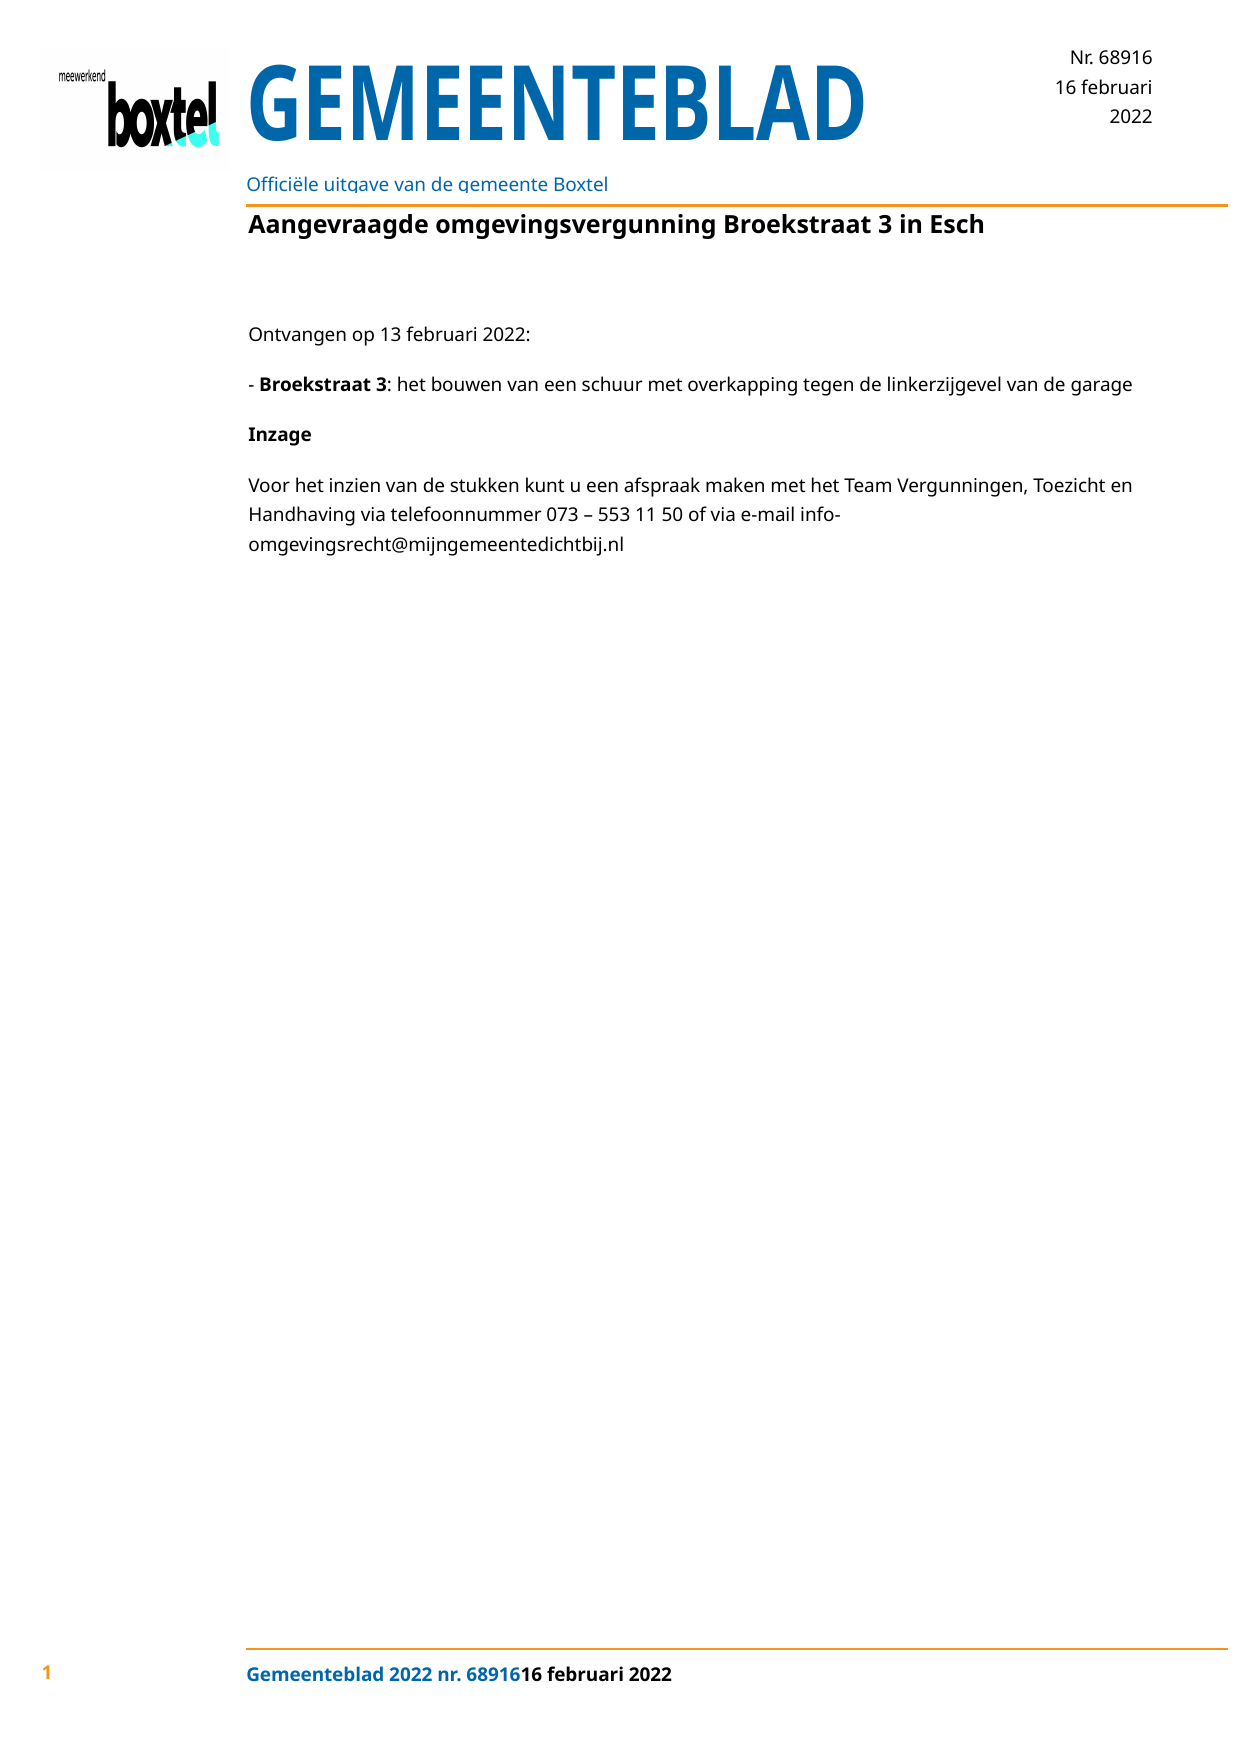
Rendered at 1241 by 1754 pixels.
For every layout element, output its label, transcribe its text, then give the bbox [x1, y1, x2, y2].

text Inzage [248, 422, 1152, 447]
text - Broekstraat 3: het bouwen van een schuur met overkapping tegen de linkerzijgevel van de garage [248, 371, 1152, 397]
text Aangevraagde omgevingsvergunning Broekstraat 3 in Esch [248, 207, 1152, 241]
text Voor het inzien van de stukken kunt u een afspraak maken met het Team Vergunningen, Toezicht en Handhaving via telefoonnummer 073 – 553 11 50 of via e-mail info-omgevingsrecht@mijngemeentedichtbij.nl [248, 472, 1152, 557]
text Ontvangen op 13 februari 2022: [248, 321, 1152, 346]
picture [41, 47, 231, 172]
